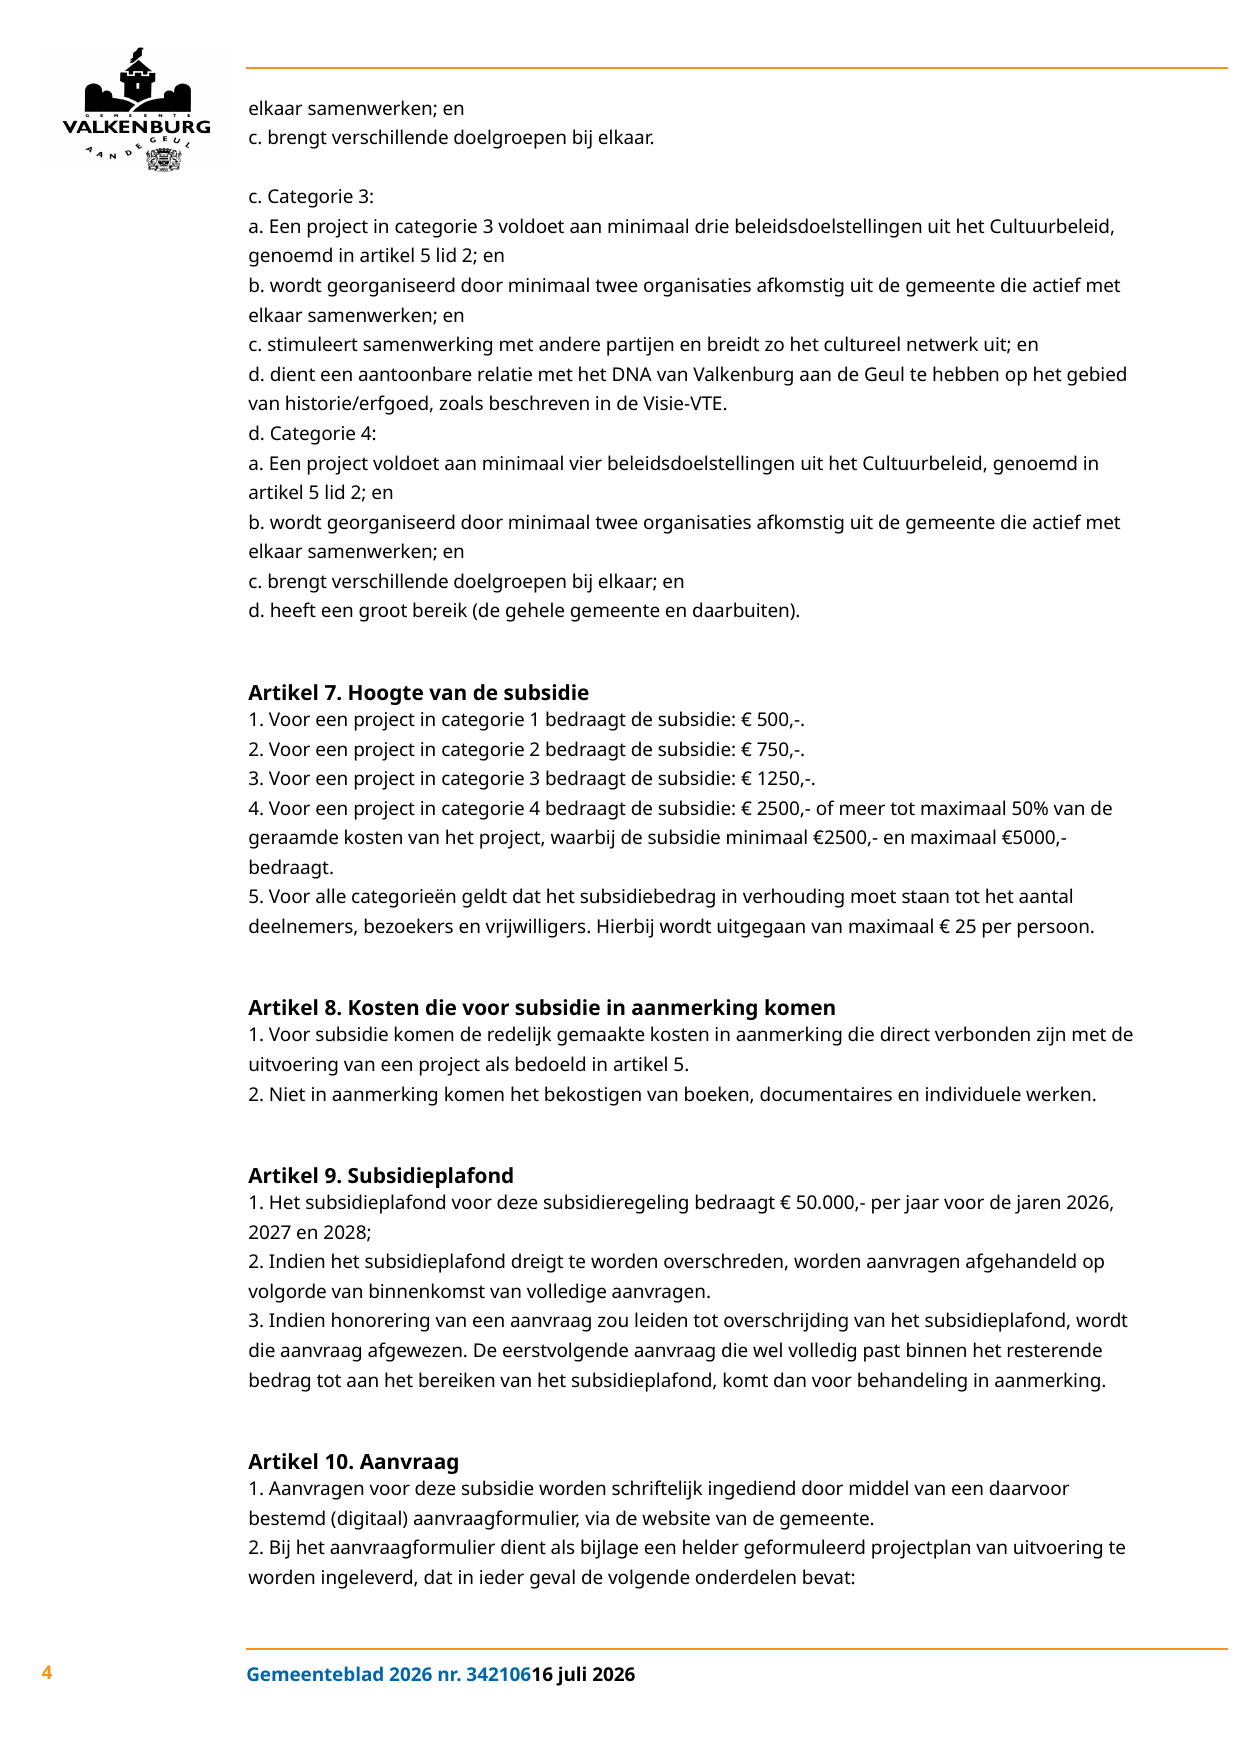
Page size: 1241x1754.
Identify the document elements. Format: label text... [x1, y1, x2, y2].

text 5. Voor alle categorieën geldt dat het subsidiebedrag in verhouding moet staan tot het aantal deelnemers, bezoekers en vrijwilligers. Hierbij wordt uitgegaan van maximaal € 25 per persoon. [248, 884, 1152, 939]
text Artikel 7. Hoogte van de subsidie [248, 678, 1152, 706]
text d. dient een aantoonbare relatie met het DNA van Valkenburg aan de Geul te hebben op het gebied van historie/erfgoed, zoals beschreven in de Visie-VTE. [248, 361, 1152, 416]
text 1. Voor subsidie komen de redelijk gemaakte kosten in aanmerking die direct verbonden zijn met de uitvoering van een project als bedoeld in artikel 5. [248, 1022, 1152, 1077]
text c. brengt verschillende doelgroepen bij elkaar. [248, 124, 1152, 150]
text b. wordt georganiseerd door minimaal twee organisaties afkomstig uit de gemeente die actief met elkaar samenwerken; en [248, 272, 1152, 328]
text Artikel 9. Subsidieplafond [248, 1161, 1152, 1189]
text Artikel 10. Aanvraag [248, 1447, 1152, 1475]
text d. heeft een groot bereik (de gehele gemeente en daarbuiten). [248, 598, 1152, 623]
text 3. Voor een project in categorie 3 bedraagt de subsidie: € 1250,-. [248, 765, 1152, 791]
text a. Een project voldoet aan minimaal vier beleidsdoelstellingen uit het Cultuurbeleid, genoemd in artikel 5 lid 2; en [248, 450, 1152, 505]
text b. wordt georganiseerd door minimaal twee organisaties afkomstig uit de gemeente die actief met elkaar samenwerken; en [248, 509, 1152, 564]
text 2. Niet in aanmerking komen het bekostigen van boeken, documentaires en individuele werken. [248, 1081, 1152, 1107]
text 1. Aanvragen voor deze subsidie worden schriftelijk ingediend door middel van een daarvoor bestemd (digitaal) aanvraagformulier, via de website van de gemeente. [248, 1475, 1152, 1531]
text c. Categorie 3: [248, 183, 1152, 209]
text 2. Voor een project in categorie 2 bedraagt de subsidie: € 750,-. [248, 736, 1152, 761]
text 2. Bij het aanvraagformulier dient als bijlage een helder geformuleerd projectplan van uitvoering te worden ingeleverd, dat in ieder geval de volgende onderdelen bevat: [248, 1534, 1152, 1590]
picture [41, 47, 231, 172]
text Artikel 8. Kosten die voor subsidie in aanmerking komen [248, 993, 1152, 1022]
text c. stimuleert samenwerking met andere partijen en breidt zo het cultureel netwerk uit; en [248, 331, 1152, 357]
text 1. Het subsidieplafond voor deze subsidieregeling bedraagt € 50.000,- per jaar voor de jaren 2026, 2027 en 2028; [248, 1189, 1152, 1244]
text 3. Indien honorering van een aanvraag zou leiden tot overschrijding van het subsidieplafond, wordt die aanvraag afgewezen. De eerstvolgende aanvraag die wel volledig past binnen het resterende bedrag tot aan het bereiken van het subsidieplafond, komt dan voor behandeling in aanmerking. [248, 1308, 1152, 1392]
text 2. Indien het subsidieplafond dreigt te worden overschreden, worden aanvragen afgehandeld op volgorde van binnenkomst van volledige aanvragen. [248, 1248, 1152, 1304]
text 1. Voor een project in categorie 1 bedraagt de subsidie: € 500,-. [248, 706, 1152, 732]
text a. Een project in categorie 3 voldoet aan minimaal drie beleidsdoelstellingen uit het Cultuurbeleid, genoemd in artikel 5 lid 2; en [248, 213, 1152, 268]
text 4. Voor een project in categorie 4 bedraagt de subsidie: € 2500,- of meer tot maximaal 50% van de geraamde kosten van het project, waarbij de subsidie minimaal €2500,- en maximaal €5000,- bedraagt. [248, 795, 1152, 880]
text c. brengt verschillende doelgroepen bij elkaar; en [248, 568, 1152, 594]
text elkaar samenwerken; en [248, 95, 1152, 121]
text d. Categorie 4: [248, 420, 1152, 446]
